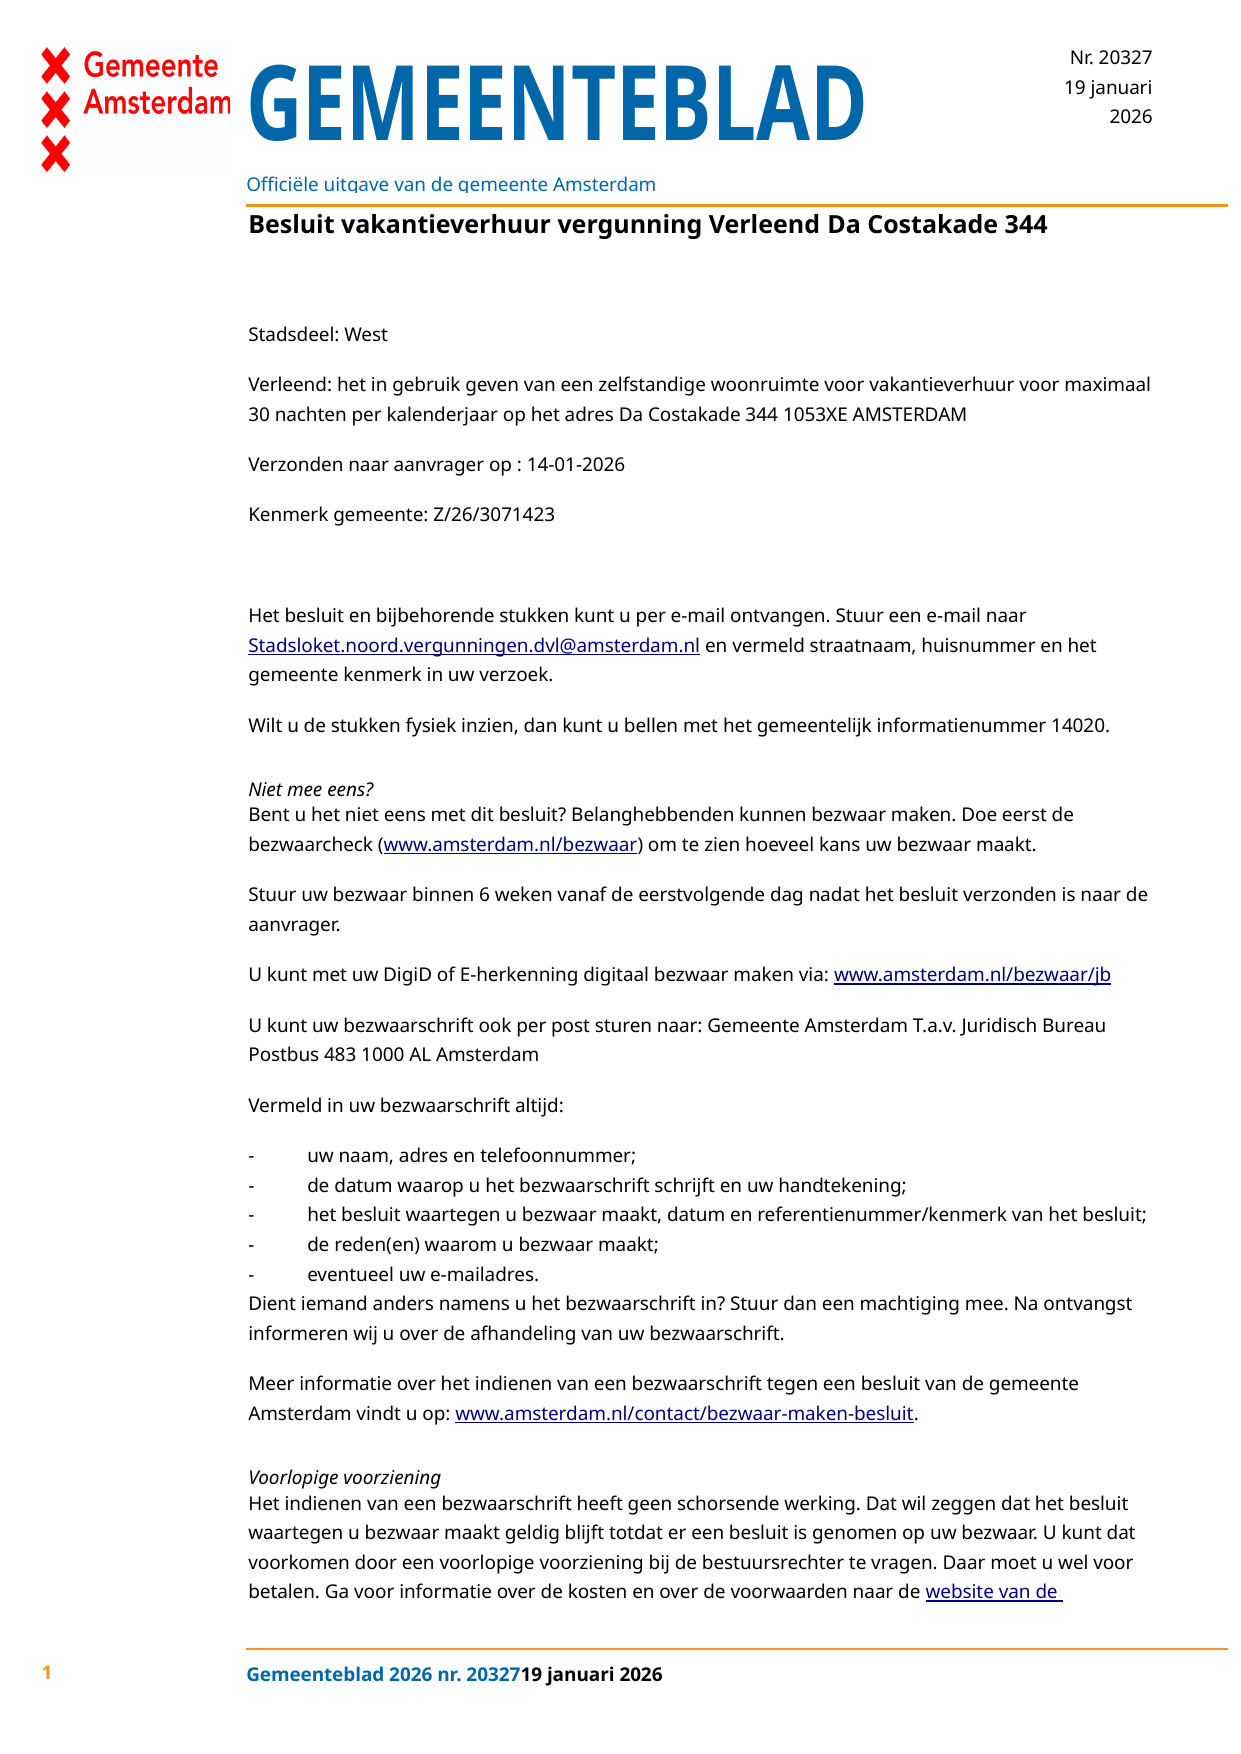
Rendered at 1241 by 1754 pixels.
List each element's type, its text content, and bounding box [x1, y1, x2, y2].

list de reden(en) waarom u bezwaar maakt; [248, 1231, 1152, 1257]
text U kunt met uw DigiD of E-herkenning digitaal bezwaar maken via: www.amsterdam.nl/bezwaar/jb [248, 962, 1152, 987]
list het besluit waartegen u bezwaar maakt, datum en referentienummer/kenmerk van het besluit; [248, 1202, 1152, 1227]
text Kenmerk gemeente: Z/26/3071423 [248, 502, 1152, 527]
text Het besluit en bijbehorende stukken kunt u per e-mail ontvangen. Stuur een e-mail naar Stadsloket.noord.vergunningen.dvl@amsterdam.nl en vermeld straatnaam, huisnummer en het gemeente kenmerk in uw verzoek. [248, 602, 1152, 687]
text Stuur uw bezwaar binnen 6 weken vanaf de eerstvolgende dag nadat het besluit verzonden is naar de aanvrager. [248, 882, 1152, 937]
text Niet mee eens? [248, 776, 1152, 802]
text Verleend: het in gebruik geven van een zelfstandige woonruimte voor vakantieverhuur voor maximaal 30 nachten per kalenderjaar op het adres Da Costakade 344 1053XE AMSTERDAM [248, 371, 1152, 426]
text U kunt uw bezwaarschrift ook per post sturen naar: Gemeente Amsterdam T.a.v. Juridisch Bureau Postbus 483 1000 AL Amsterdam [248, 1012, 1152, 1067]
text Dient iemand anders namens u het bezwaarschrift in? Stuur dan een machtiging mee. Na ontvangst informeren wij u over de afhandeling van uw bezwaarschrift. [248, 1290, 1152, 1346]
list uw naam, adres en telefoonnummer; [248, 1142, 1152, 1168]
list eventueel uw e-mailadres. [248, 1261, 1152, 1287]
picture [41, 47, 231, 172]
text Vermeld in uw bezwaarschrift altijd: [248, 1092, 1152, 1118]
text Bent u het niet eens met dit besluit? Belanghebbenden kunnen bezwaar maken. Doe eerst de bezwaarcheck (www.amsterdam.nl/bezwaar) om te zien hoeveel kans uw bezwaar maakt. [248, 802, 1152, 857]
text Voorlopige voorziening [248, 1464, 1152, 1490]
text Wilt u de stukken fysiek inzien, dan kunt u bellen met het gemeentelijk informatienummer 14020. [248, 712, 1152, 738]
list de datum waarop u het bezwaarschrift schrijft en uw handtekening; [248, 1172, 1152, 1198]
text Besluit vakantieverhuur vergunning Verleend Da Costakade 344 [248, 207, 1152, 241]
text Meer informatie over het indienen van een bezwaarschrift tegen een besluit van de gemeente Amsterdam vindt u op: www.amsterdam.nl/contact/bezwaar-maken-besluit. [248, 1370, 1152, 1426]
text Stadsdeel: West [248, 321, 1152, 346]
text Het indienen van een bezwaarschrift heeft geen schorsende werking. Dat wil zeggen dat het besluit waartegen u bezwaar maakt geldig blijft totdat er een besluit is genomen op uw bezwaar. U kunt dat voorkomen door een voorlopige voorziening bij de bestuursrechter te vragen. Daar moet u wel voor betalen. Ga voor informatie over de kosten en over de voorwaarden naar de website van de [248, 1490, 1152, 1604]
text Verzonden naar aanvrager op : 14-01-2026 [248, 451, 1152, 477]
